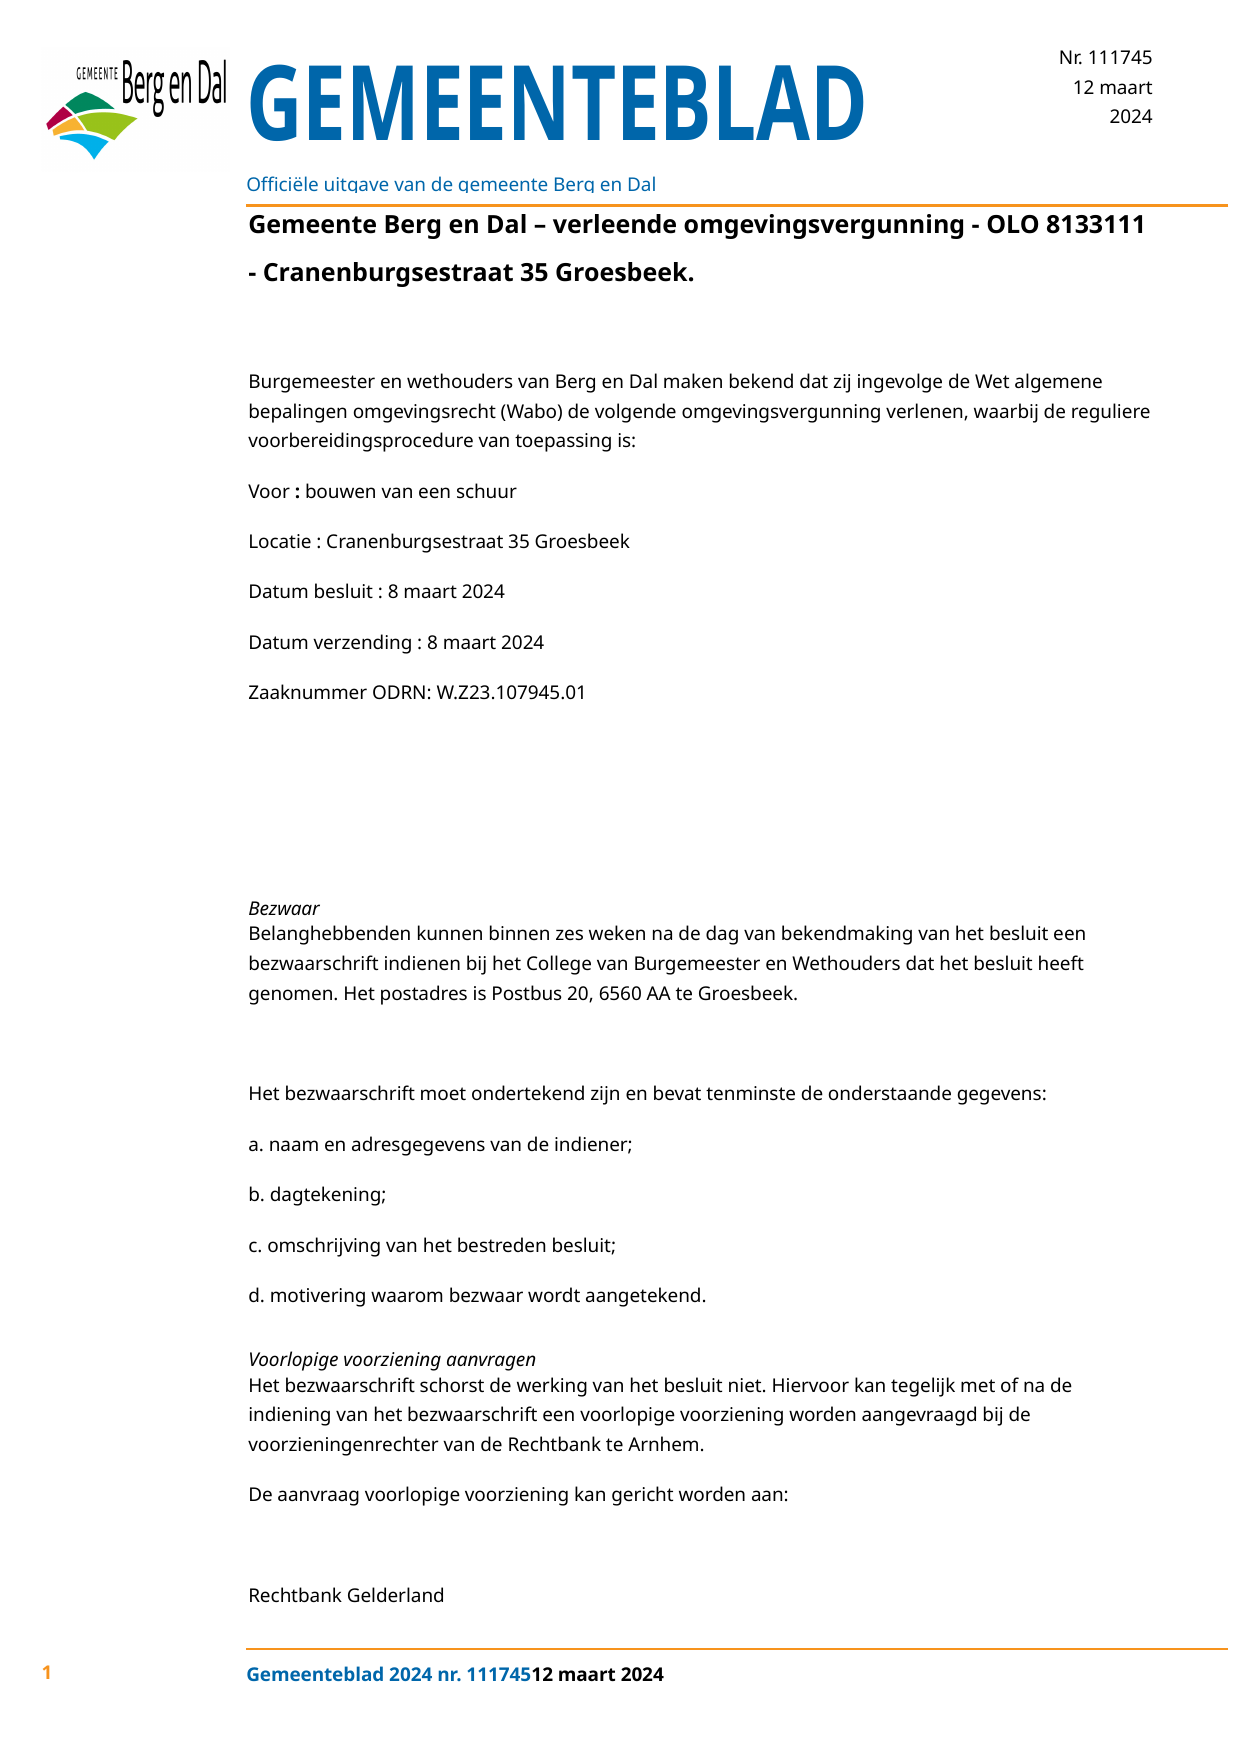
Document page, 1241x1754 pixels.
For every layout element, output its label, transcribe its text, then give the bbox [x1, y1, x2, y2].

text Locatie : Cranenburgsestraat 35 Groesbeek [248, 528, 1152, 554]
text Gemeente Berg en Dal – verleende omgevingsvergunning - OLO 8133111 - Cranenburgsestraat 35 Groesbeek. [248, 207, 1152, 288]
text d. motivering waarom bezwaar wordt aangetekend. [248, 1282, 1152, 1308]
text Het bezwaarschrift moet ondertekend zijn en bevat tenminste de onderstaande gegevens: [248, 1081, 1152, 1106]
text Bezwaar [248, 895, 1152, 921]
picture [41, 47, 231, 172]
text Rechtbank Gelderland [248, 1582, 1152, 1608]
text Voorlopige voorziening aanvragen [248, 1346, 1152, 1372]
text Het bezwaarschrift schorst de werking van het besluit niet. Hiervoor kan tegelijk met of na de indiening van het bezwaarschrift een voorlopige voorziening worden aangevraagd bij de voorzieningenrechter van de Rechtbank te Arnhem. [248, 1372, 1152, 1457]
text De aanvraag voorlopige voorziening kan gericht worden aan: [248, 1481, 1152, 1507]
text a. naam en adresgegevens van de indiener; [248, 1131, 1152, 1157]
text Belanghebbenden kunnen binnen zes weken na de dag van bekendmaking van het besluit een bezwaarschrift indienen bij het College van Burgemeester en Wethouders dat het besluit heeft genomen. Het postadres is Postbus 20, 6560 AA te Groesbeek. [248, 921, 1152, 1005]
text Datum verzending : 8 maart 2024 [248, 629, 1152, 655]
text Burgemeester en wethouders van Berg en Dal maken bekend dat zij ingevolge de Wet algemene bepalingen omgevingsrecht (Wabo) de volgende omgevingsvergunning verlenen, waarbij de reguliere voorbereidingsprocedure van toepassing is: [248, 368, 1152, 453]
text c. omschrijving van het bestreden besluit; [248, 1232, 1152, 1257]
text Datum besluit : 8 maart 2024 [248, 579, 1152, 604]
text Zaaknummer ODRN: W.Z23.107945.01 [248, 679, 1152, 705]
text b. dagtekening; [248, 1181, 1152, 1207]
text Voor : bouwen van een schuur [248, 478, 1152, 504]
